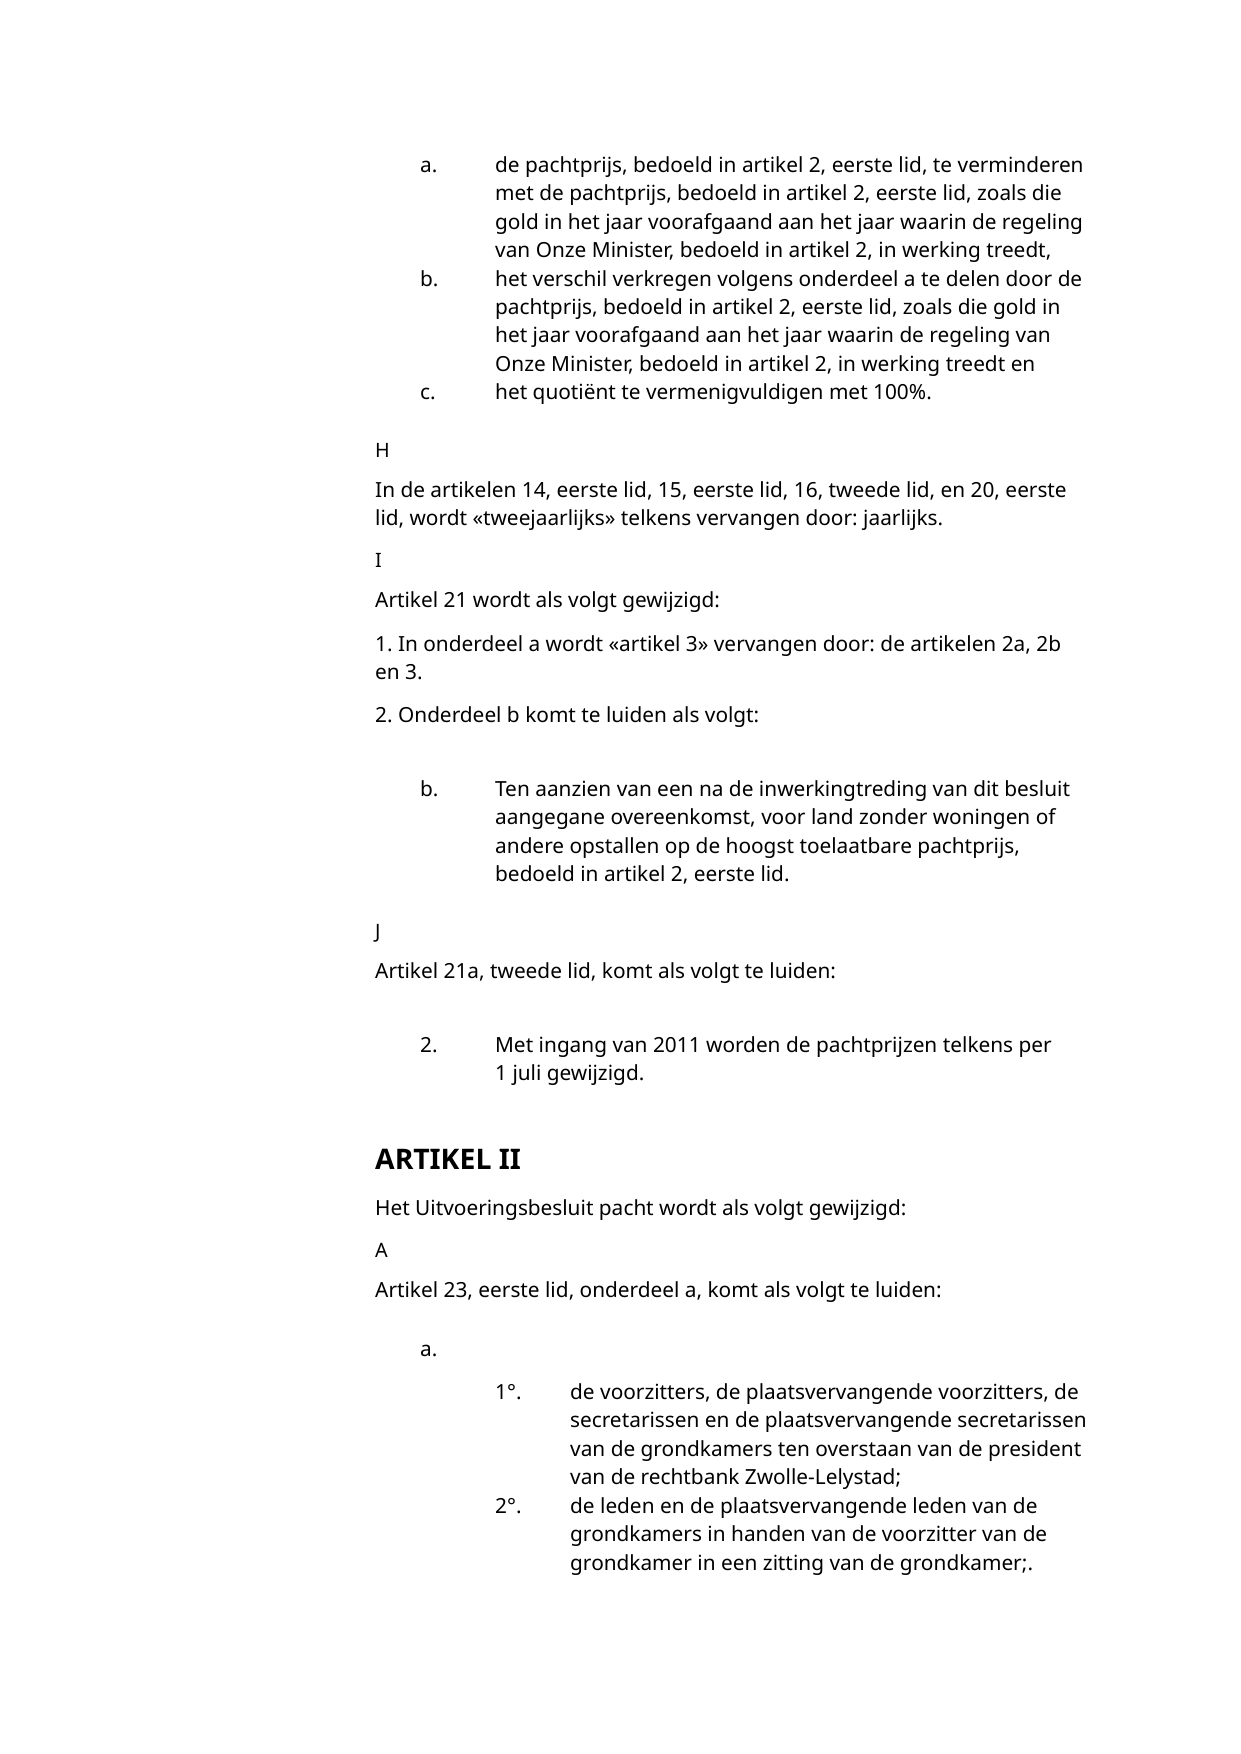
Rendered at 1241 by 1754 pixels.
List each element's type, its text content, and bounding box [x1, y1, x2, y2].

list Ten aanzien van een na de inwerkingtreding van dit besluit aangegane overeenkomst, voor land zonder woningen of andere opstallen op de hoogst toelaatbare pachtprijs, bedoeld in artikel 2, eerste lid. [420, 774, 1090, 888]
list de leden en de plaatsvervangende leden van de grondkamers in handen van de voorzitter van de grondkamer in een zitting van de grondkamer;. [495, 1491, 1090, 1576]
text Artikel 23, eerste lid, onderdeel a, komt als volgt te luiden: [375, 1275, 1090, 1304]
text 1. In onderdeel a wordt «artikel 3» vervangen door: de artikelen 2a, 2b en 3. [375, 629, 1090, 686]
text Artikel 21 wordt als volgt gewijzigd: [375, 585, 1090, 614]
text 2. Onderdeel b komt te luiden als volgt: [375, 701, 1090, 729]
text Het Uitvoeringsbesluit pacht wordt als volgt gewijzigd: [375, 1193, 1090, 1221]
list de voorzitters, de plaatsvervangende voorzitters, de secretarissen en de plaatsvervangende secretarissen van de grondkamers ten overstaan van de president van de rechtbank Zwolle-Lelystad; [495, 1377, 1090, 1491]
list het verschil verkregen volgens onderdeel a te delen door de pachtprijs, bedoeld in artikel 2, eerste lid, zoals die gold in het jaar voorafgaand aan het jaar waarin de regeling van Onze Minister, bedoeld in artikel 2, in werking treedt en [420, 264, 1090, 377]
text In de artikelen 14, eerste lid, 15, eerste lid, 16, tweede lid, en 20, eerste lid, wordt «tweejaarlijks» telkens vervangen door: jaarlijks. [375, 475, 1090, 532]
list Met ingang van 2011 worden de pachtprijzen telkens per 1 juli gewijzigd. [420, 1030, 1090, 1087]
subtitle ARTIKEL II [375, 1139, 1090, 1178]
text Artikel 21a, tweede lid, komt als volgt te luiden: [375, 957, 1090, 985]
list het quotiënt te vermenigvuldigen met 100%. [420, 377, 1090, 406]
text A [375, 1236, 1090, 1263]
text J [375, 918, 1090, 945]
list de pachtprijs, bedoeld in artikel 2, eerste lid, te verminderen met de pachtprijs, bedoeld in artikel 2, eerste lid, zoals die gold in het jaar voorafgaand aan het jaar waarin de regeling van Onze Minister, bedoeld in artikel 2, in werking treedt, [420, 150, 1090, 264]
text H [375, 436, 1090, 463]
text I [375, 547, 1090, 573]
